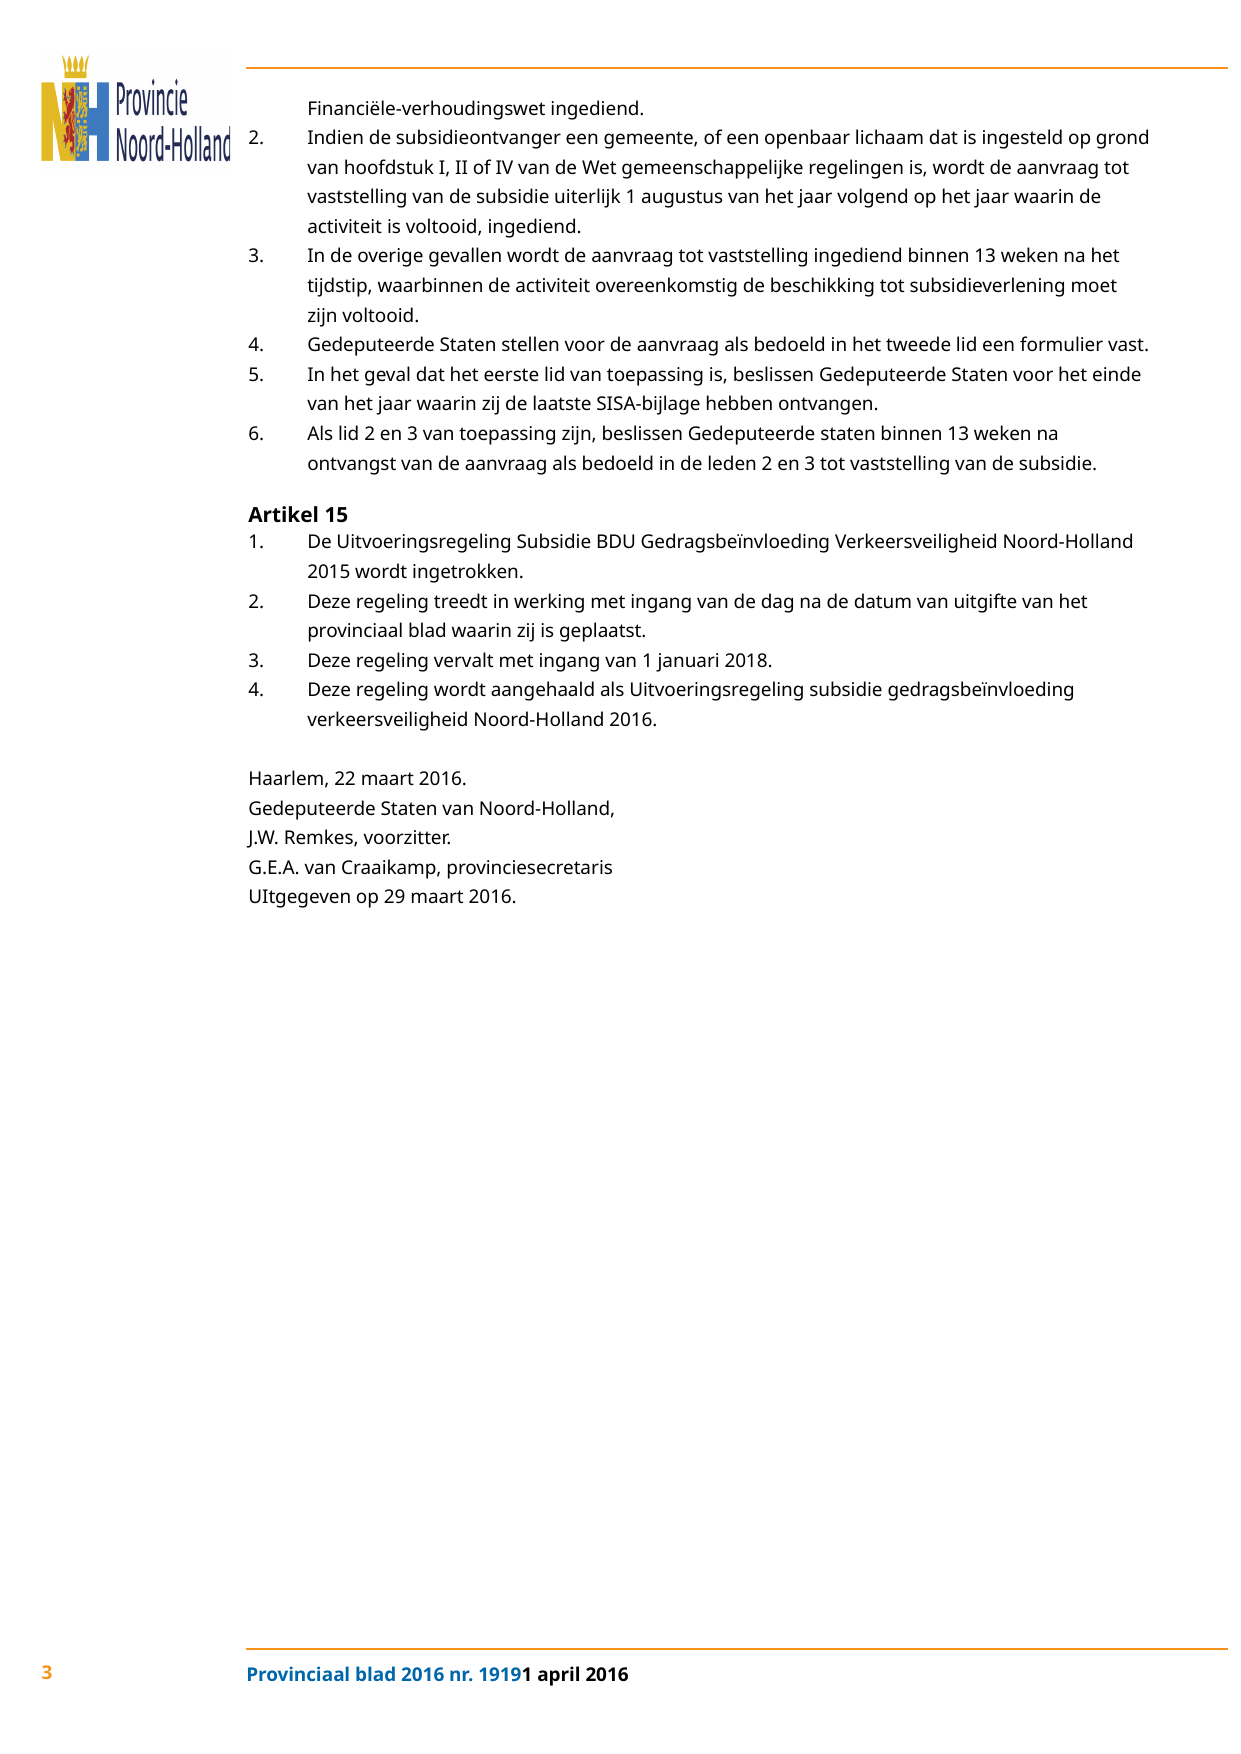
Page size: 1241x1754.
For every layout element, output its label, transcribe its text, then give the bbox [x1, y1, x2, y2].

list In de overige gevallen wordt de aanvraag tot vaststelling ingediend binnen 13 weken na het tijdstip, waarbinnen de activiteit overeenkomstig de beschikking tot subsidieverlening moet zijn voltooid. [248, 243, 1152, 328]
text Gedeputeerde Staten van Noord-Holland, [248, 795, 1152, 821]
list Indien de subsidieontvanger een gemeente, of een openbaar lichaam dat is ingesteld op grond van hoofdstuk I, II of IV van de Wet gemeenschappelijke regelingen is, wordt de aanvraag tot vaststelling van de subsidie uiterlijk 1 augustus van het jaar volgend op het jaar waarin de activiteit is voltooid, ingediend. [248, 124, 1152, 239]
list Deze regeling treedt in werking met ingang van de dag na de datum van uitgifte van het provinciaal blad waarin zij is geplaatst. [248, 588, 1152, 643]
text J.W. Remkes, voorzitter. [248, 824, 1152, 850]
list Financiële-verhoudingswet ingediend. [248, 95, 1152, 121]
list Als lid 2 en 3 van toepassing zijn, beslissen Gedeputeerde staten binnen 13 weken na ontvangst van de aanvraag als bedoeld in de leden 2 en 3 tot vaststelling van de subsidie. [248, 420, 1152, 476]
list De Uitvoeringsregeling Subsidie BDU Gedragsbeïnvloeding Verkeersveiligheid Noord-Holland 2015 wordt ingetrokken. [248, 529, 1152, 584]
text Haarlem, 22 maart 2016. [248, 765, 1152, 791]
list In het geval dat het eerste lid van toepassing is, beslissen Gedeputeerde Staten voor het einde van het jaar waarin zij de laatste SISA-bijlage hebben ontvangen. [248, 361, 1152, 416]
text G.E.A. van Craaikamp, provinciesecretaris [248, 854, 1152, 880]
list Deze regeling vervalt met ingang van 1 januari 2018. [248, 647, 1152, 673]
picture [41, 47, 231, 172]
list Deze regeling wordt aangehaald als Uitvoeringsregeling subsidie gedragsbeïnvloeding verkeersveiligheid Noord-Holland 2016. [248, 677, 1152, 732]
text UItgegeven op 29 maart 2016. [248, 884, 1152, 909]
list Gedeputeerde Staten stellen voor de aanvraag als bedoeld in het tweede lid een formulier vast. [248, 331, 1152, 357]
text Artikel 15 [248, 500, 1152, 529]
